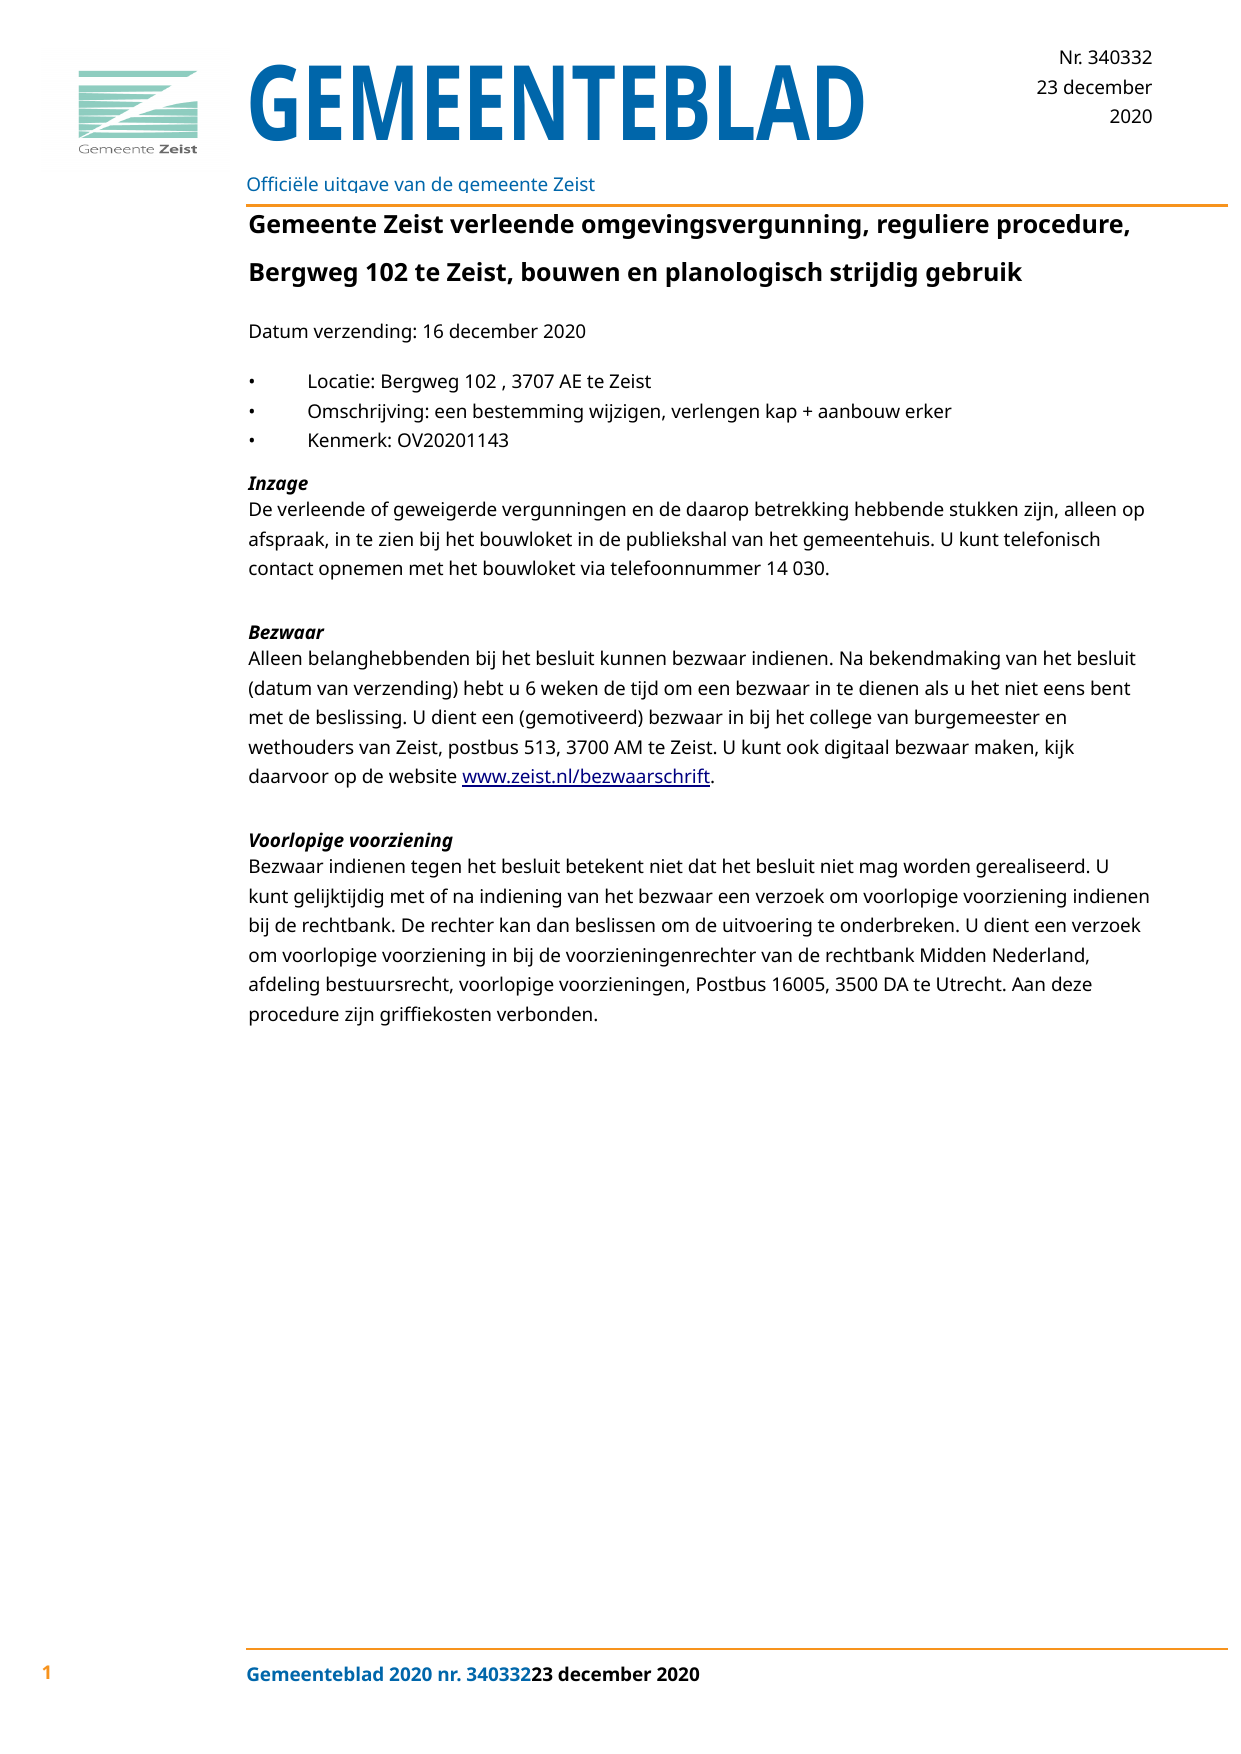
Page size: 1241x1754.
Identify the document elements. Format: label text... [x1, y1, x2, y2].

text Alleen belanghebbenden bij het besluit kunnen bezwaar indienen. Na bekendmaking van het besluit (datum van verzending) hebt u 6 weken de tijd om een bezwaar in te dienen als u het niet eens bent met de beslissing. U dient een (gemotiveerd) bezwaar in bij het college van burgemeester en wethouders van Zeist, postbus 513, 3700 AM te Zeist. U kunt ook digitaal bezwaar maken, kijk daarvoor op de website www.zeist.nl/bezwaarschrift. [248, 645, 1152, 789]
text Gemeente Zeist verleende omgevingsvergunning, reguliere procedure, Bergweg 102 te Zeist, bouwen en planologisch strijdig gebruik [248, 207, 1152, 288]
text Bezwaar [248, 619, 1152, 645]
text Bezwaar indienen tegen het besluit betekent niet dat het besluit niet mag worden gerealiseerd. U kunt gelijktijdig met of na indiening van het bezwaar een verzoek om voorlopige voorziening indienen bij de rechtbank. De rechter kan dan beslissen om de uitvoering te onderbreken. U dient een verzoek om voorlopige voorziening in bij de voorzieningenrechter van de rechtbank Midden Nederland, afdeling bestuursrecht, voorlopige voorzieningen, Postbus 16005, 3500 DA te Utrecht. Aan deze procedure zijn griffiekosten verbonden. [248, 853, 1152, 1027]
text De verleende of geweigerde vergunningen en de daarop betrekking hebbende stukken zijn, alleen op afspraak, in te zien bij het bouwloket in de publiekshal van het gemeentehuis. U kunt telefonisch contact opnemen met het bouwloket via telefoonnummer 14 030. [248, 496, 1152, 581]
list Locatie: Bergweg 102 , 3707 AE te Zeist [248, 368, 1152, 394]
picture [41, 47, 231, 172]
list Omschrijving: een bestemming wijzigen, verlengen kap + aanbouw erker [248, 398, 1152, 424]
list Kenmerk: OV20201143 [248, 427, 1152, 453]
text Datum verzending: 16 december 2020 [248, 318, 1152, 344]
text Inzage [248, 471, 1152, 496]
text Voorlopige voorziening [248, 827, 1152, 853]
